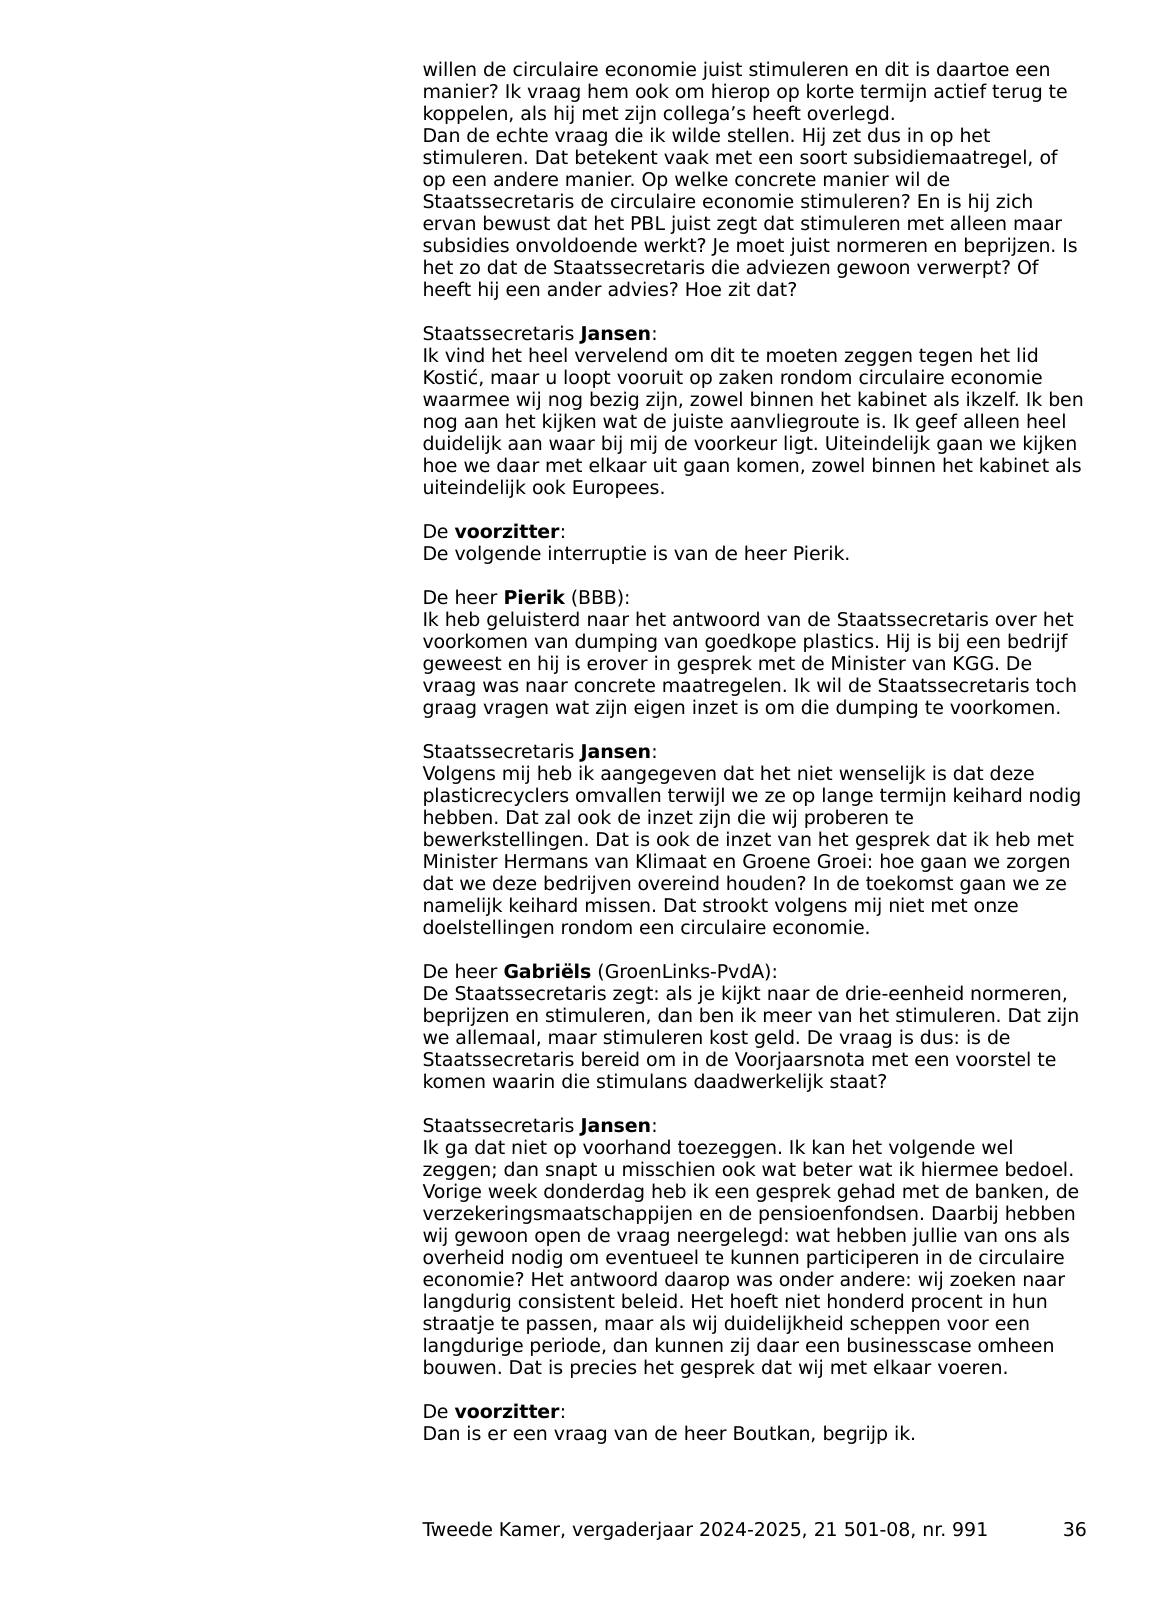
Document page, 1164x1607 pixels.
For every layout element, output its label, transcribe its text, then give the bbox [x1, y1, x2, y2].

text Staatssecretaris Jansen: [422, 323, 1087, 345]
text De voorzitter: [422, 521, 1087, 543]
text De heer Gabriëls (GroenLinks-PvdA): [422, 961, 1087, 983]
text Dan de echte vraag die ik wilde stellen. Hij zet dus in op het stimuleren. Dat betekent vaak met een soort subsidiemaatregel, of op een andere manier. Op welke concrete manier wil de Staatssecretaris de circulaire economie stimuleren? En is hij zich ervan bewust dat het PBL juist zegt dat stimuleren met alleen maar subsidies onvoldoende werkt? Je moet juist normeren en beprijzen. Is het zo dat de Staatssecretaris die adviezen gewoon verwerpt? Of heeft hij een ander advies? Hoe zit dat? [422, 125, 1087, 301]
text Staatssecretaris Jansen: [422, 741, 1087, 763]
text Ik heb geluisterd naar het antwoord van de Staatssecretaris over het voorkomen van dumping van goedkope plastics. Hij is bij een bedrijf geweest en hij is erover in gesprek met de Minister van KGG. De vraag was naar concrete maatregelen. Ik wil de Staatssecretaris toch graag vragen wat zijn eigen inzet is om die dumping te voorkomen. [422, 609, 1087, 719]
text willen de circulaire economie juist stimuleren en dit is daartoe een manier? Ik vraag hem ook om hierop op korte termijn actief terug te koppelen, als hij met zijn collega’s heeft overlegd. [422, 59, 1087, 125]
text Staatssecretaris Jansen: [422, 1115, 1087, 1137]
text Dan is er een vraag van de heer Boutkan, begrijp ik. [422, 1423, 1087, 1445]
text De voorzitter: [422, 1401, 1087, 1423]
text De heer Pierik (BBB): [422, 587, 1087, 609]
text De Staatssecretaris zegt: als je kijkt naar de drie-eenheid normeren, beprijzen en stimuleren, dan ben ik meer van het stimuleren. Dat zijn we allemaal, maar stimuleren kost geld. De vraag is dus: is de Staatssecretaris bereid om in de Voorjaarsnota met een voorstel te komen waarin die stimulans daadwerkelijk staat? [422, 983, 1087, 1093]
text De volgende interruptie is van de heer Pierik. [422, 543, 1087, 565]
text Ik vind het heel vervelend om dit te moeten zeggen tegen het lid Kostić, maar u loopt vooruit op zaken rondom circulaire economie waarmee wij nog bezig zijn, zowel binnen het kabinet als ikzelf. Ik ben nog aan het kijken wat de juiste aanvliegroute is. Ik geef alleen heel duidelijk aan waar bij mij de voorkeur ligt. Uiteindelijk gaan we kijken hoe we daar met elkaar uit gaan komen, zowel binnen het kabinet als uiteindelijk ook Europees. [422, 345, 1087, 499]
text Volgens mij heb ik aangegeven dat het niet wenselijk is dat deze plasticrecyclers omvallen terwijl we ze op lange termijn keihard nodig hebben. Dat zal ook de inzet zijn die wij proberen te bewerkstellingen. Dat is ook de inzet van het gesprek dat ik heb met Minister Hermans van Klimaat en Groene Groei: hoe gaan we zorgen dat we deze bedrijven overeind houden? In de toekomst gaan we ze namelijk keihard missen. Dat strookt volgens mij niet met onze doelstellingen rondom een circulaire economie. [422, 763, 1087, 939]
text Ik ga dat niet op voorhand toezeggen. Ik kan het volgende wel zeggen; dan snapt u misschien ook wat beter wat ik hiermee bedoel. Vorige week donderdag heb ik een gesprek gehad met de banken, de verzekeringsmaatschappijen en de pensioenfondsen. Daarbij hebben wij gewoon open de vraag neergelegd: wat hebben jullie van ons als overheid nodig om eventueel te kunnen participeren in de circulaire economie? Het antwoord daarop was onder andere: wij zoeken naar langdurig consistent beleid. Het hoeft niet honderd procent in hun straatje te passen, maar als wij duidelijkheid scheppen voor een langdurige periode, dan kunnen zij daar een businesscase omheen bouwen. Dat is precies het gesprek dat wij met elkaar voeren. [422, 1137, 1087, 1379]
